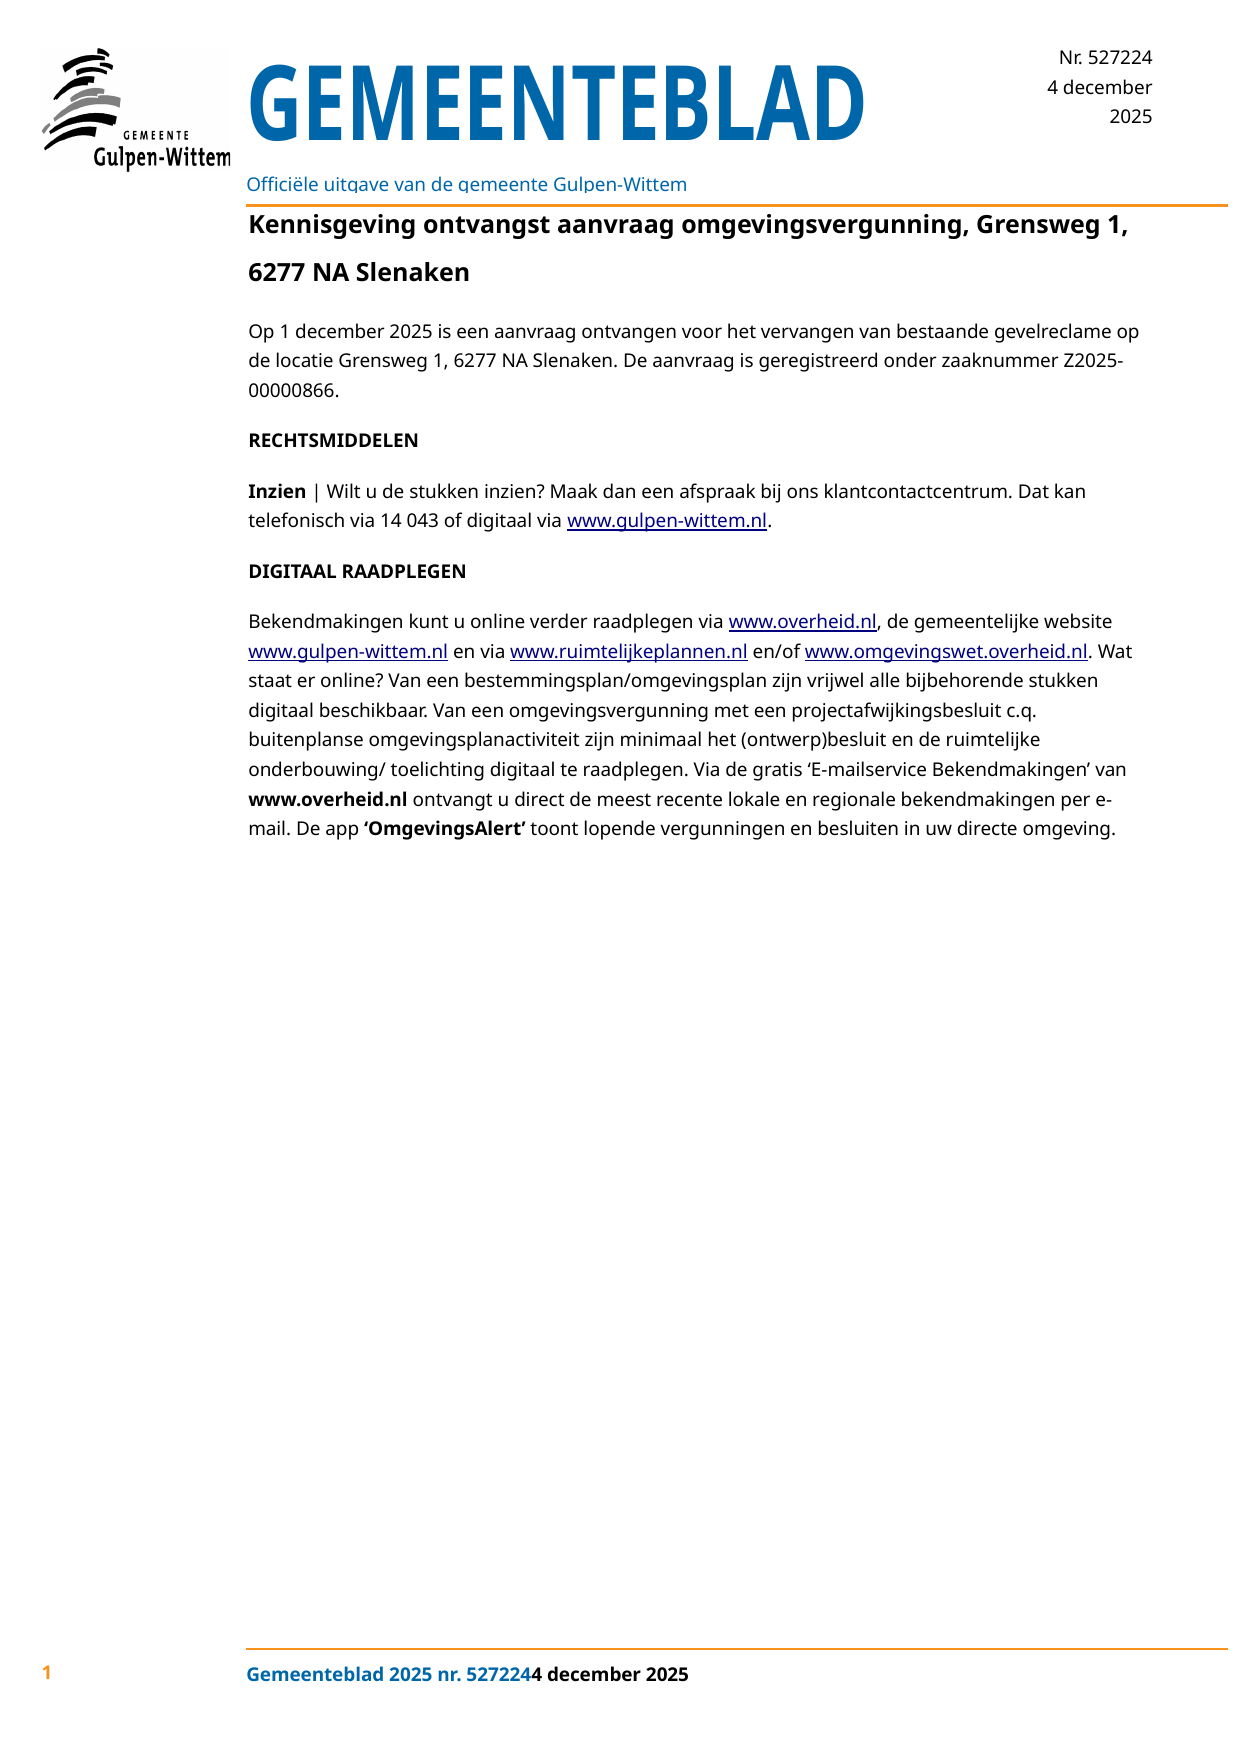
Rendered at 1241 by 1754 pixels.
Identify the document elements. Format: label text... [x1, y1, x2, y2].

text Op 1 december 2025 is een aanvraag ontvangen voor het vervangen van bestaande gevelreclame op de locatie Grensweg 1, 6277 NA Slenaken. De aanvraag is geregistreerd onder zaaknummer Z2025-00000866. [248, 318, 1152, 403]
text Inzien | Wilt u de stukken inzien? Maak dan een afspraak bij ons klantcontactcentrum. Dat kan telefonisch via 14 043 of digitaal via www.gulpen-wittem.nl. [248, 478, 1152, 533]
text Kennisgeving ontvangst aanvraag omgevingsvergunning, Grensweg 1, 6277 NA Slenaken [248, 207, 1152, 288]
text Bekendmakingen kunt u online verder raadplegen via www.overheid.nl, de gemeentelijke website www.gulpen-wittem.nl en via www.ruimtelijkeplannen.nl en/of www.omgevingswet.overheid.nl. Wat staat er online? Van een bestemmingsplan/omgevingsplan zijn vrijwel alle bijbehorende stukken digitaal beschikbaar. Van een omgevingsvergunning met een projectafwijkingsbesluit c.q. buitenplanse omgevingsplanactiviteit zijn minimaal het (ontwerp)besluit en de ruimtelijke onderbouwing/ toelichting digitaal te raadplegen. Via de gratis ‘E-mailservice Bekendmakingen’ van www.overheid.nl ontvangt u direct de meest recente lokale en regionale bekendmakingen per e-mail. De app ‘OmgevingsAlert’ toont lopende vergunningen en besluiten in uw directe omgeving. [248, 608, 1152, 841]
text RECHTSMIDDELEN [248, 427, 1152, 453]
picture [41, 47, 231, 172]
text DIGITAAL RAADPLEGEN [248, 558, 1152, 584]
